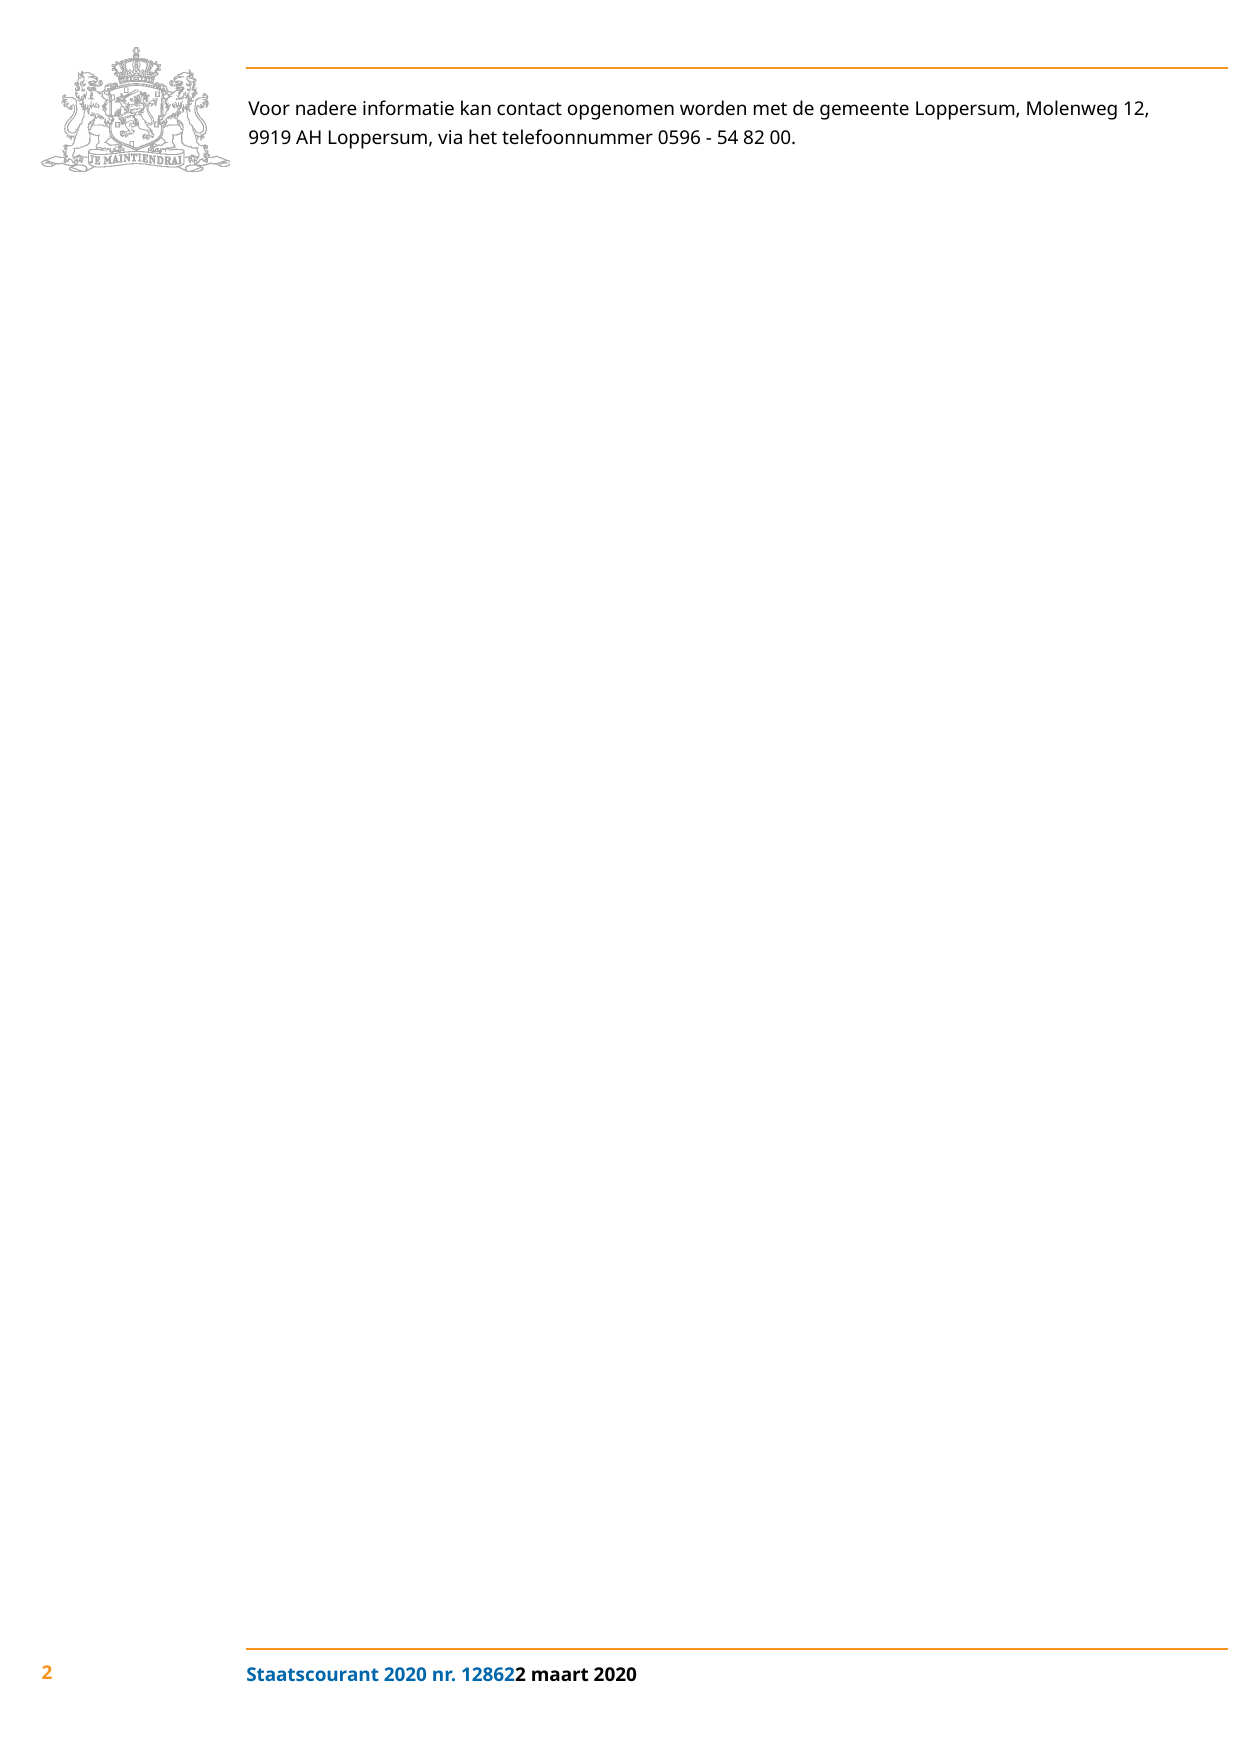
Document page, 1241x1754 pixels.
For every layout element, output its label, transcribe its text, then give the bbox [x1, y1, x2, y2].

text Voor nadere informatie kan contact opgenomen worden met de gemeente Loppersum, Molenweg 12, 9919 AH Loppersum, via het telefoonnummer 0596 - 54 82 00. [248, 95, 1152, 150]
picture [41, 47, 231, 172]
